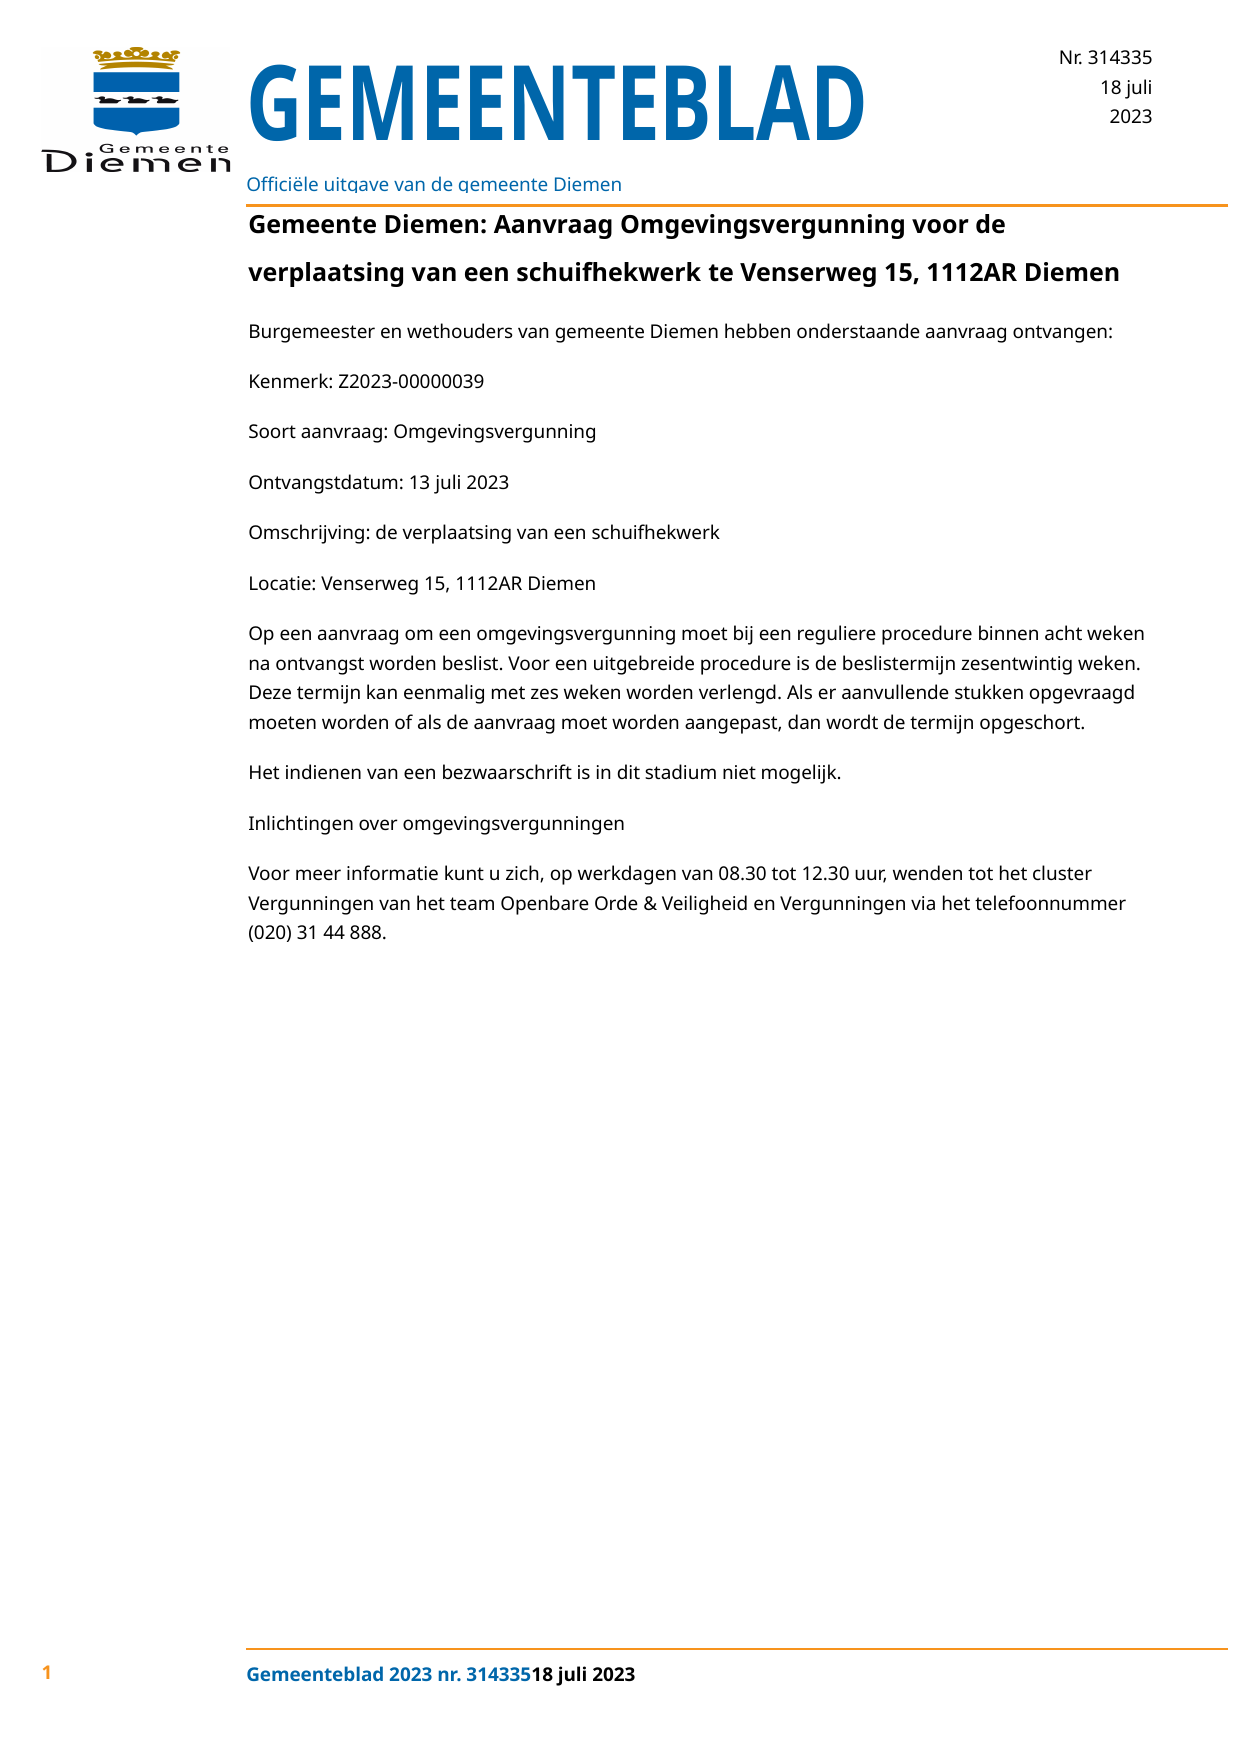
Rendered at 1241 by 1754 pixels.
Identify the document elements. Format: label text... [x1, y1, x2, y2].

text Soort aanvraag: Omgevingsvergunning [248, 419, 1152, 444]
text Ontvangstdatum: 13 juli 2023 [248, 469, 1152, 495]
picture [41, 47, 231, 172]
text Voor meer informatie kunt u zich, op werkdagen van 08.30 tot 12.30 uur, wenden tot het cluster Vergunningen van het team Openbare Orde & Veiligheid en Vergunningen via het telefoonnummer (020) 31 44 888. [248, 860, 1152, 945]
text Inlichtingen over omgevingsvergunningen [248, 810, 1152, 836]
text Locatie: Venserweg 15, 1112AR Diemen [248, 570, 1152, 596]
text Op een aanvraag om een omgevingsvergunning moet bij een reguliere procedure binnen acht weken na ontvangst worden beslist. Voor een uitgebreide procedure is de beslistermijn zesentwintig weken. Deze termijn kan eenmalig met zes weken worden verlengd. Als er aanvullende stukken opgevraagd moeten worden of als de aanvraag moet worden aangepast, dan wordt de termijn opgeschort. [248, 620, 1152, 735]
text Burgemeester en wethouders van gemeente Diemen hebben onderstaande aanvraag ontvangen: [248, 318, 1152, 344]
text Omschrijving: de verplaatsing van een schuifhekwerk [248, 519, 1152, 545]
text Kenmerk: Z2023-00000039 [248, 368, 1152, 394]
text Gemeente Diemen: Aanvraag Omgevingsvergunning voor de verplaatsing van een schuifhekwerk te Venserweg 15, 1112AR Diemen [248, 207, 1152, 288]
text Het indienen van een bezwaarschrift is in dit stadium niet mogelijk. [248, 759, 1152, 785]
